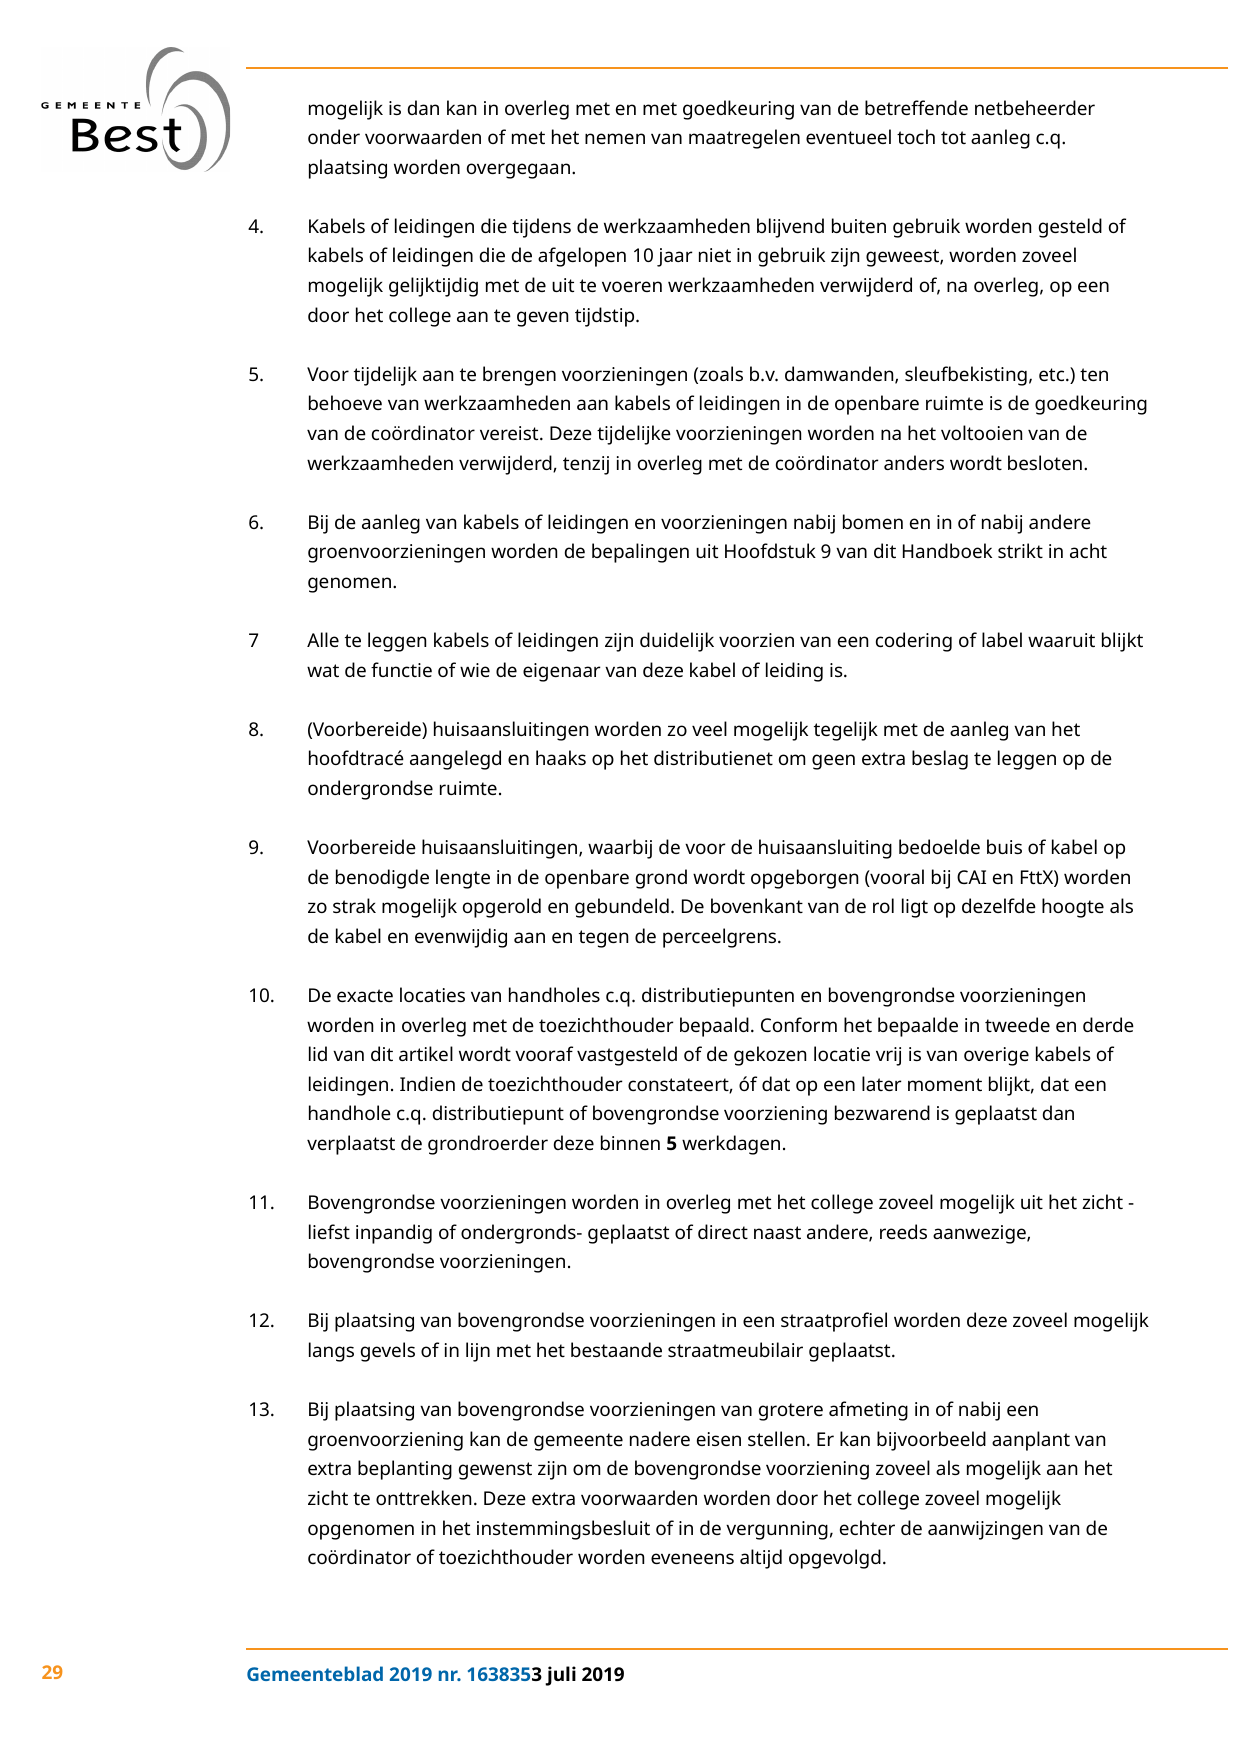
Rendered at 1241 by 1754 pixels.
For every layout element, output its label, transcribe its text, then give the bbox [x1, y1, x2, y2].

list Bij plaatsing van bovengrondse voorzieningen van grotere afmeting in of nabij een groenvoorziening kan de gemeente nadere eisen stellen. Er kan bijvoorbeeld aanplant van extra beplanting gewenst zijn om de bovengrondse voorziening zoveel als mogelijk aan het zicht te onttrekken. Deze extra voorwaarden worden door het college zoveel mogelijk opgenomen in het instemmingsbesluit of in de vergunning, echter de aanwijzingen van de coördinator of toezichthouder worden eveneens altijd opgevolgd. [248, 1396, 1152, 1570]
picture [41, 47, 231, 172]
list Voor tijdelijk aan te brengen voorzieningen (zoals b.v. damwanden, sleufbekisting, etc.) ten behoeve van werkzaamheden aan kabels of leidingen in de openbare ruimte is de goedkeuring van de coördinator vereist. Deze tijdelijke voorzieningen worden na het voltooien van de werkzaamheden verwijderd, tenzij in overleg met de coördinator anders wordt besloten. [248, 361, 1152, 476]
list Voorbereide huisaansluitingen, waarbij de voor de huisaansluiting bedoelde buis of kabel op de benodigde lengte in de openbare grond wordt opgeborgen (vooral bij CAI en FttX) worden zo strak mogelijk opgerold en gebundeld. De bovenkant van de rol ligt op dezelfde hoogte als de kabel en evenwijdig aan en tegen de perceelgrens. [248, 834, 1152, 949]
list De exacte locaties van handholes c.q. distributiepunten en bovengrondse voorzieningen worden in overleg met de toezichthouder bepaald. Conform het bepaalde in tweede en derde lid van dit artikel wordt vooraf vastgesteld of de gekozen locatie vrij is van overige kabels of leidingen. Indien de toezichthouder constateert, óf dat op een later moment blijkt, dat een handhole c.q. distributiepunt of bovengrondse voorziening bezwarend is geplaatst dan verplaatst de grondroerder deze binnen 5 werkdagen. [248, 982, 1152, 1156]
list Alle te leggen kabels of leidingen zijn duidelijk voorzien van een codering of label waaruit blijkt wat de functie of wie de eigenaar van deze kabel of leiding is. [248, 627, 1152, 683]
list (Voorbereide) huisaansluitingen worden zo veel mogelijk tegelijk met de aanleg van het hoofdtracé aangelegd en haaks op het distributienet om geen extra beslag te leggen op de ondergrondse ruimte. [248, 716, 1152, 801]
list Kabels of leidingen die tijdens de werkzaamheden blijvend buiten gebruik worden gesteld of kabels of leidingen die de afgelopen 10 jaar niet in gebruik zijn geweest, worden zoveel mogelijk gelijktijdig met de uit te voeren werkzaamheden verwijderd of, na overleg, op een door het college aan te geven tijdstip. [248, 213, 1152, 328]
list Bij plaatsing van bovengrondse voorzieningen in een straatprofiel worden deze zoveel mogelijk langs gevels of in lijn met het bestaande straatmeubilair geplaatst. [248, 1308, 1152, 1363]
list Bovengrondse voorzieningen worden in overleg met het college zoveel mogelijk uit het zicht - liefst inpandig of ondergronds- geplaatst of direct naast andere, reeds aanwezige, bovengrondse voorzieningen. [248, 1189, 1152, 1274]
list mogelijk is dan kan in overleg met en met goedkeuring van de betreffende netbeheerder onder voorwaarden of met het nemen van maatregelen eventueel toch tot aanleg c.q. plaatsing worden overgegaan. [248, 95, 1152, 180]
list Bij de aanleg van kabels of leidingen en voorzieningen nabij bomen en in of nabij andere groenvoorzieningen worden de bepalingen uit Hoofdstuk 9 van dit Handboek strikt in acht genomen. [248, 509, 1152, 594]
